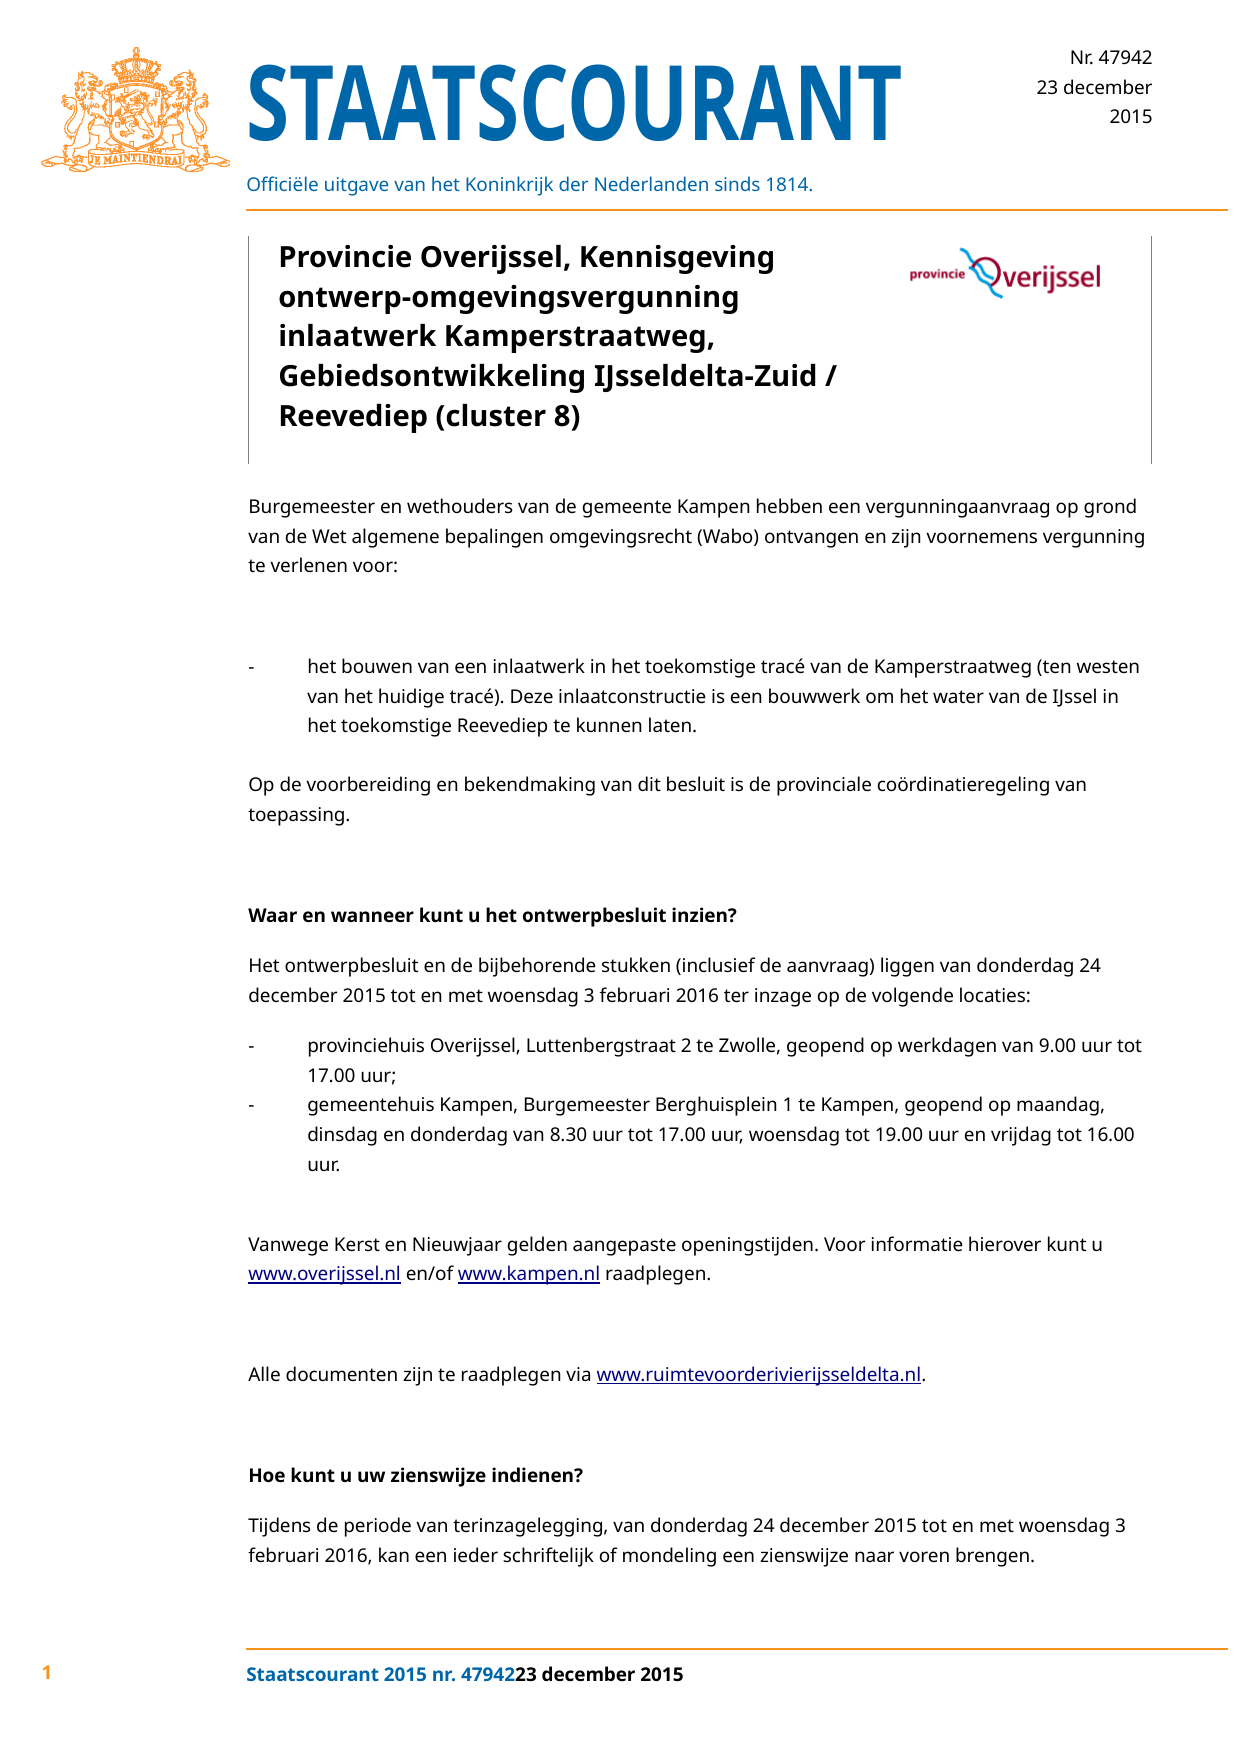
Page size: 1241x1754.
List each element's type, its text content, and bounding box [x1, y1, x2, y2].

text Op de voorbereiding en bekendmaking van dit besluit is de provinciale coördinatieregeling van toepassing. [248, 772, 1152, 827]
text Vanwege Kerst en Nieuwjaar gelden aangepaste openingstijden. Voor informatie hierover kunt u www.overijssel.nl en/of www.kampen.nl raadplegen. [248, 1231, 1152, 1286]
text Alle documenten zijn te raadplegen via www.ruimtevoorderivierijsseldelta.nl. [248, 1361, 1152, 1387]
list gemeentehuis Kampen, Burgemeester Berghuisplein 1 te Kampen, geopend op maandag, dinsdag en donderdag van 8.30 uur tot 17.00 uur, woensdag tot 19.00 uur en vrijdag tot 16.00 uur. [248, 1092, 1152, 1177]
picture [882, 236, 1119, 314]
text Burgemeester en wethouders van de gemeente Kampen hebben een vergunningaanvraag op grond van de Wet algemene bepalingen omgevingsrecht (Wabo) ontvangen en zijn voornemens vergunning te verlenen voor: [248, 493, 1152, 578]
text Het ontwerpbesluit en de bijbehorende stukken (inclusief de aanvraag) liggen van donderdag 24 december 2015 tot en met woensdag 3 februari 2016 ter inzage op de volgende locaties: [248, 952, 1152, 1008]
list het bouwen van een inlaatwerk in het toekomstige tracé van de Kamperstraatweg (ten westen van het huidige tracé). Deze inlaatconstructie is een bouwwerk om het water van de IJssel in het toekomstige Reevediep te kunnen laten. [248, 653, 1152, 738]
list provinciehuis Overijssel, Luttenbergstraat 2 te Zwolle, geopend op werkdagen van 9.00 uur tot 17.00 uur; [248, 1032, 1152, 1088]
text Waar en wanneer kunt u het ontwerpbesluit inzien? [248, 902, 1152, 928]
text Hoe kunt u uw zienswijze indienen? [248, 1462, 1152, 1488]
text Tijdens de periode van terinzagelegging, van donderdag 24 december 2015 tot en met woensdag 3 februari 2016, kan een ieder schriftelijk of mondeling een zienswijze naar voren brengen. [248, 1512, 1152, 1568]
picture [41, 47, 231, 172]
table_header Provincie Overijssel, Kennisgeving ontwerp-omgevingsvergunning inlaatwerk Kamperstraatweg, Gebiedsontwikkeling IJsseldelta-Zuid / Reevediep (cluster 8) [249, 236, 850, 464]
table_header [850, 236, 1151, 464]
